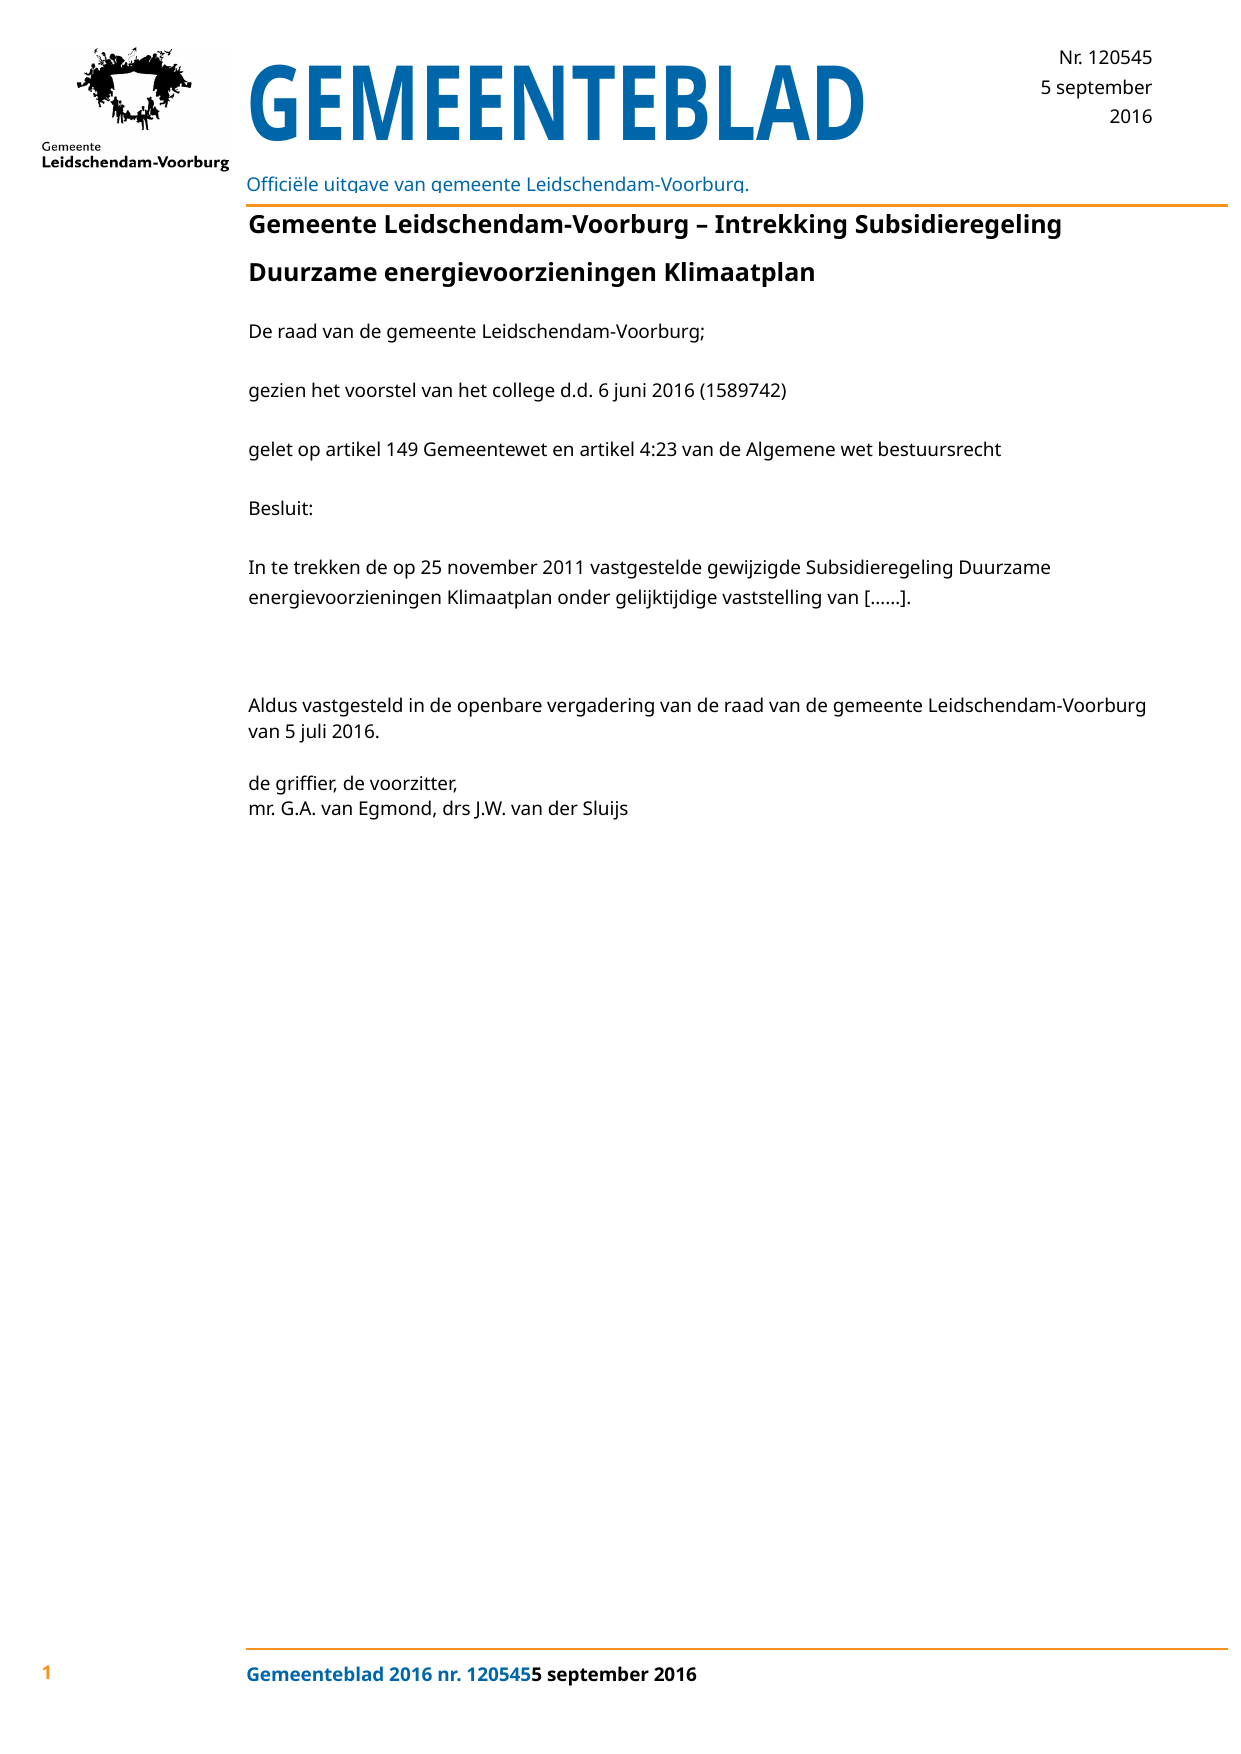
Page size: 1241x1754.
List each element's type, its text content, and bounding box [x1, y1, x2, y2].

text gezien het voorstel van het college d.d. 6 juni 2016 (1589742) [248, 377, 1152, 403]
text de griffier, de voorzitter, [248, 770, 1152, 796]
text De raad van de gemeente Leidschendam-Voorburg; [248, 318, 1152, 344]
text Gemeente Leidschendam-Voorburg – Intrekking Subsidieregeling Duurzame energievoorzieningen Klimaatplan [248, 207, 1152, 288]
text gelet op artikel 149 Gemeentewet en artikel 4:23 van de Algemene wet bestuursrecht [248, 436, 1152, 462]
text mr. G.A. van Egmond, drs J.W. van der Sluijs [248, 796, 1152, 821]
text Besluit: [248, 495, 1152, 521]
picture [41, 47, 231, 172]
text In te trekken de op 25 november 2011 vastgestelde gewijzigde Subsidieregeling Duurzame energievoorzieningen Klimaatplan onder gelijktijdige vaststelling van [……]. [248, 554, 1152, 610]
text Aldus vastgesteld in de openbare vergadering van de raad van de gemeente Leidschendam-Voorburg van 5 juli 2016. [248, 693, 1152, 744]
